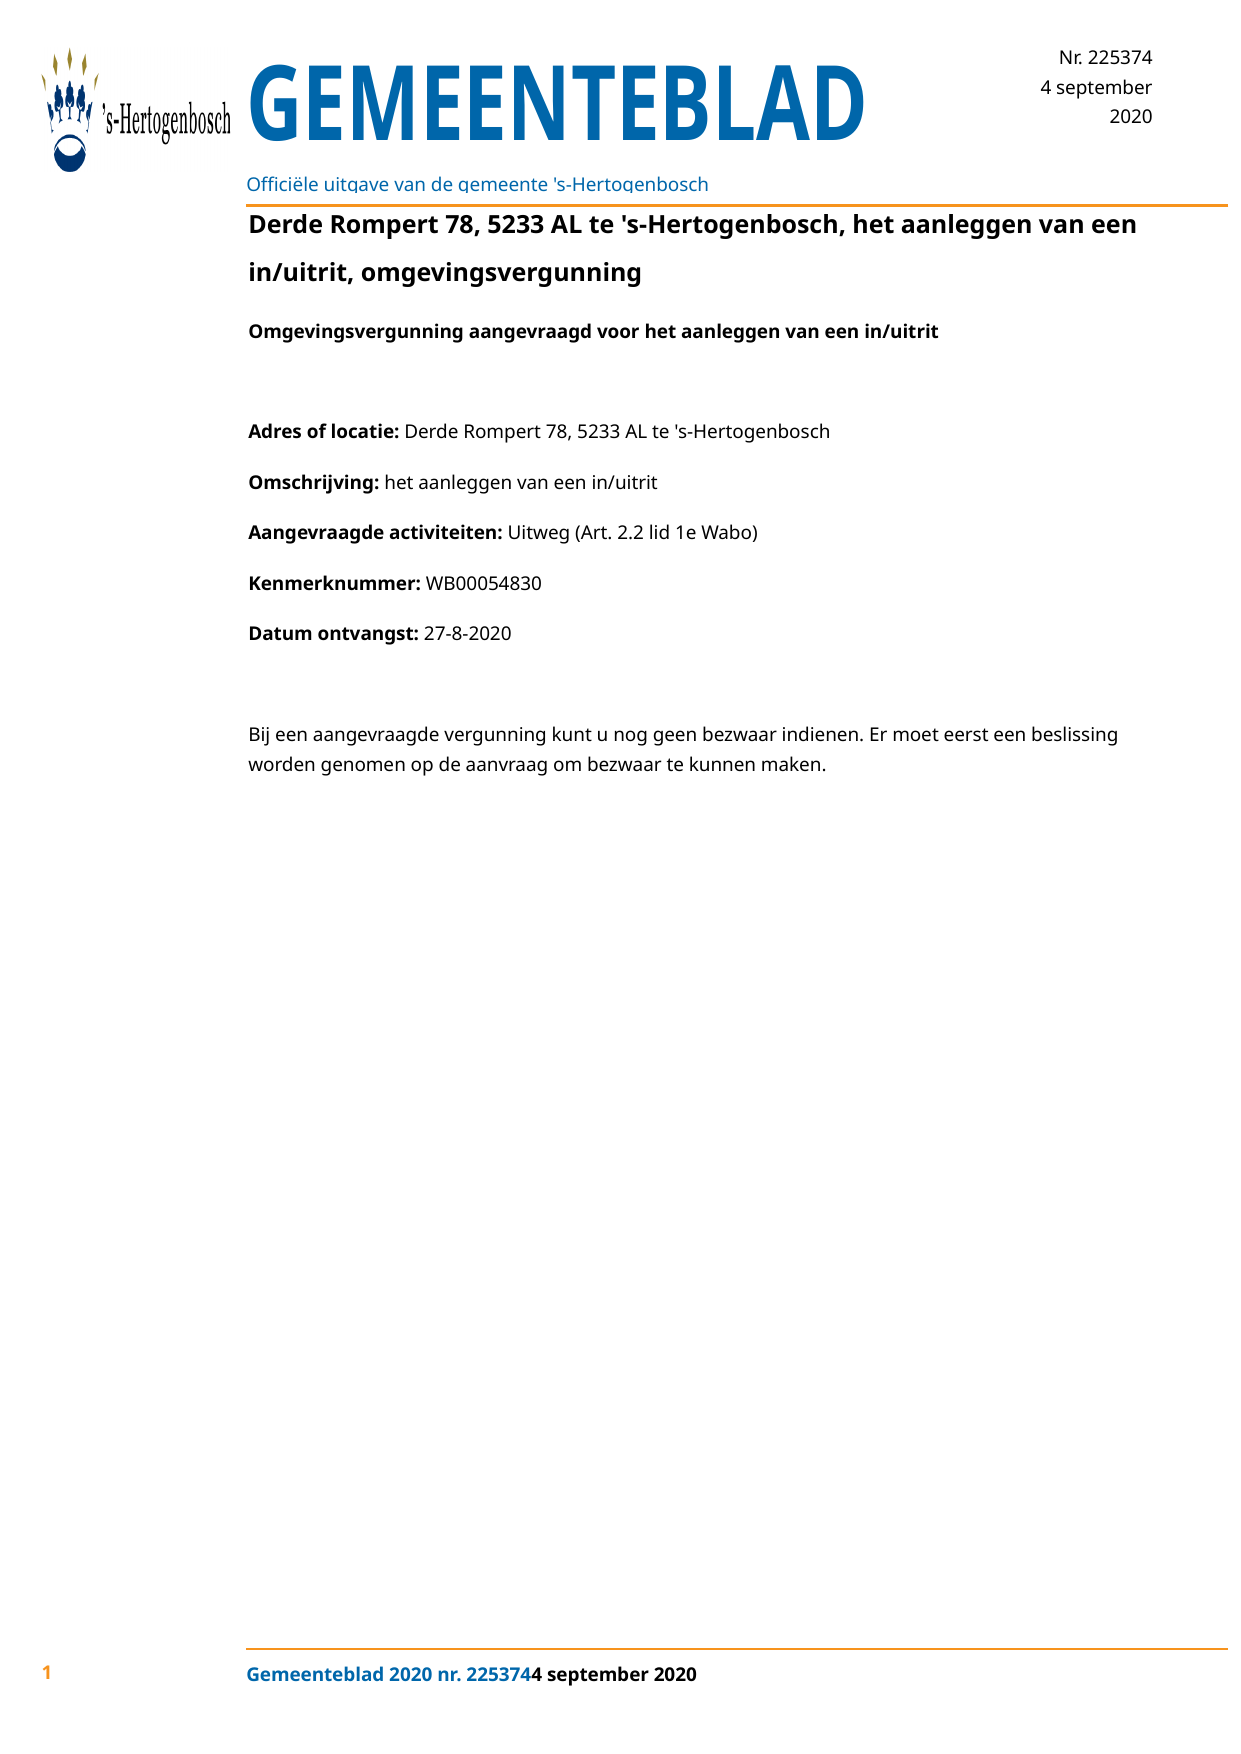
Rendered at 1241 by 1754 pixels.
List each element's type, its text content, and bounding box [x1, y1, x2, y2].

picture [41, 47, 231, 172]
text Adres of locatie: Derde Rompert 78, 5233 AL te 's-Hertogenbosch [248, 419, 1152, 444]
text Aangevraagde activiteiten: Uitweg (Art. 2.2 lid 1e Wabo) [248, 519, 1152, 545]
text Bij een aangevraagde vergunning kunt u nog geen bezwaar indienen. Er moet eerst een beslissing worden genomen op de aanvraag om bezwaar te kunnen maken. [248, 721, 1152, 777]
text Omschrijving: het aanleggen van een in/uitrit [248, 469, 1152, 495]
text Kenmerknummer: WB00054830 [248, 570, 1152, 596]
text Derde Rompert 78, 5233 AL te 's-Hertogenbosch, het aanleggen van een in/uitrit, omgevingsvergunning [248, 207, 1152, 288]
text Datum ontvangst: 27-8-2020 [248, 620, 1152, 646]
text Omgevingsvergunning aangevraagd voor het aanleggen van een in/uitrit [248, 318, 1152, 344]
